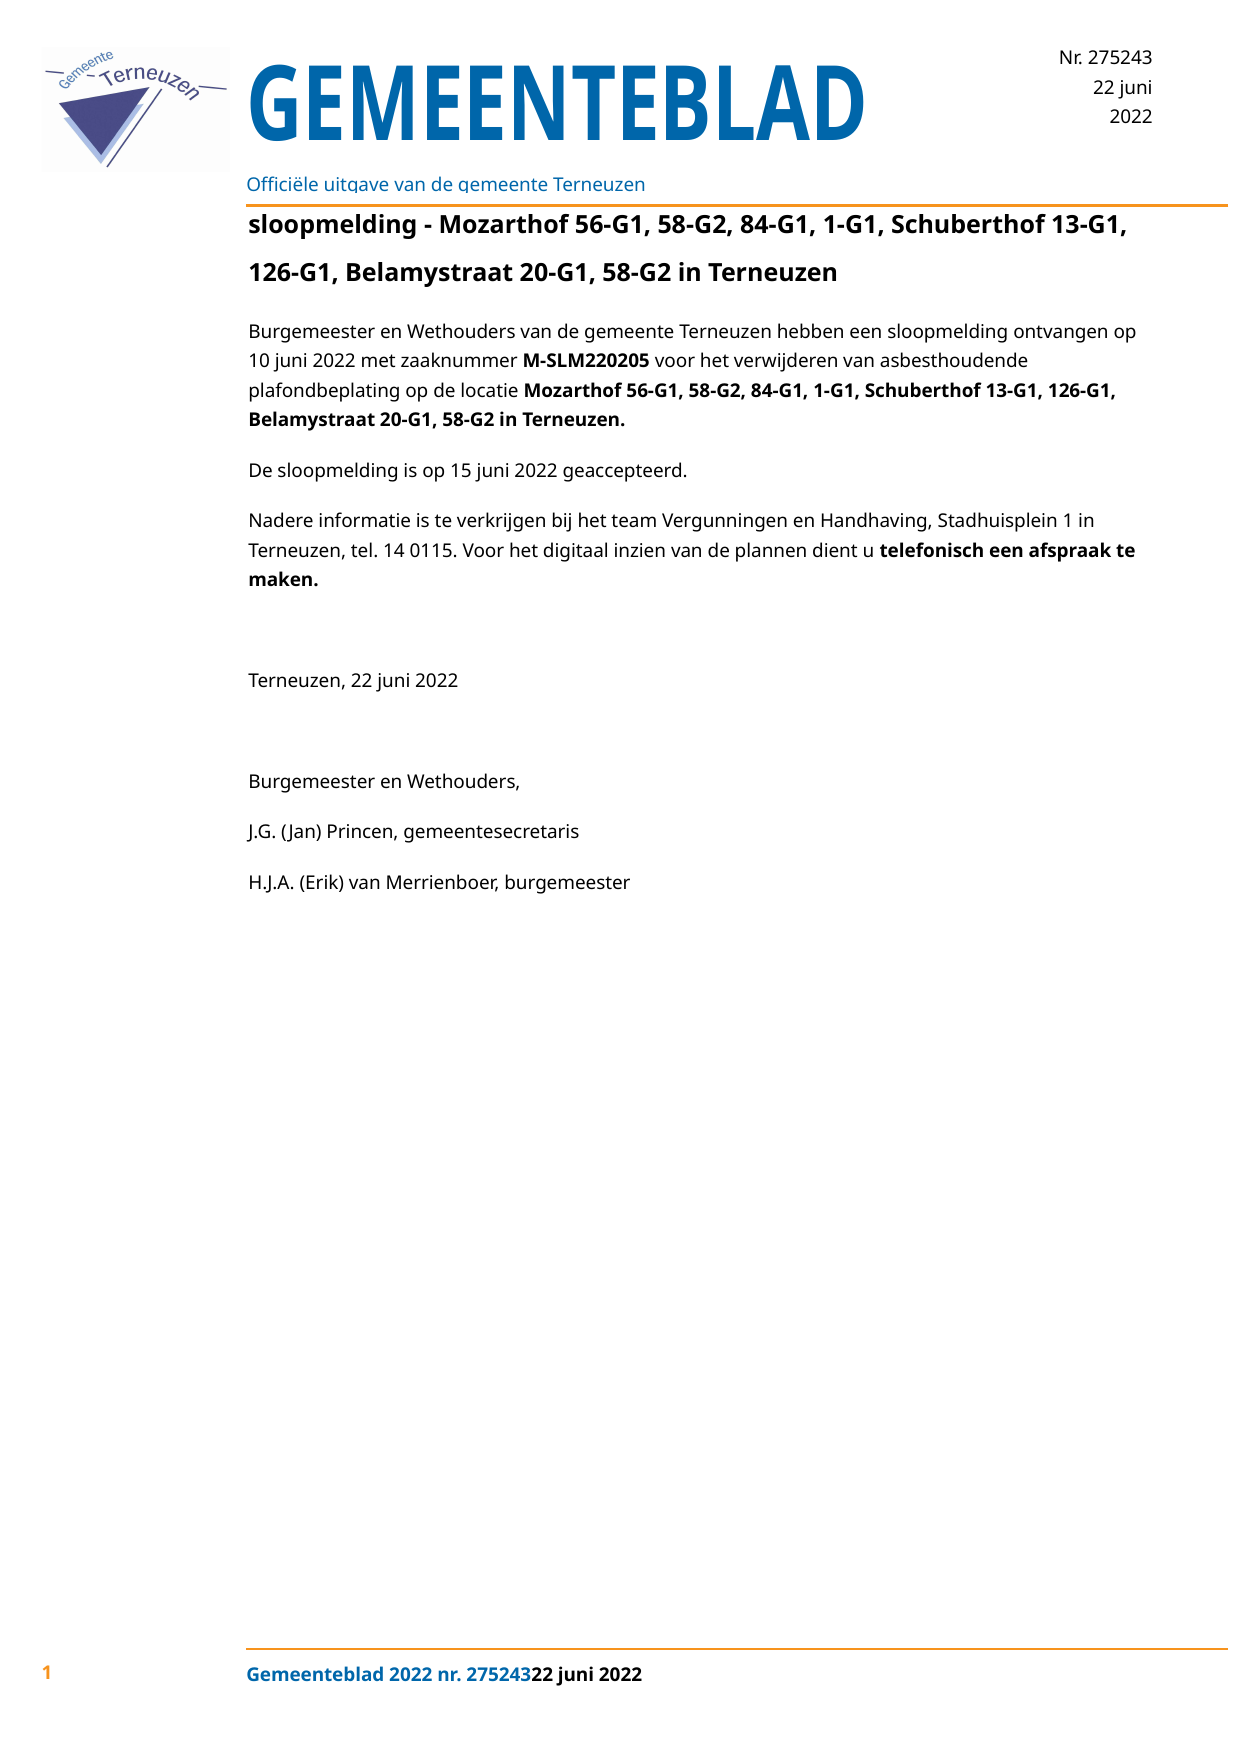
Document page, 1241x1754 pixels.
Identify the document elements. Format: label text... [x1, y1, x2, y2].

text De sloopmelding is op 15 juni 2022 geaccepteerd. [248, 457, 1152, 483]
text Burgemeester en Wethouders van de gemeente Terneuzen hebben een sloopmelding ontvangen op 10 juni 2022 met zaaknummer M-SLM220205 voor het verwijderen van asbesthoudende plafondbeplating op de locatie Mozarthof 56-G1, 58-G2, 84-G1, 1-G1, Schuberthof 13-G1, 126-G1, Belamystraat 20-G1, 58-G2 in Terneuzen. [248, 318, 1152, 432]
text Terneuzen, 22 juni 2022 [248, 667, 1152, 693]
text sloopmelding - Mozarthof 56-G1, 58-G2, 84-G1, 1-G1, Schuberthof 13-G1, 126-G1, Belamystraat 20-G1, 58-G2 in Terneuzen [248, 207, 1152, 288]
text H.J.A. (Erik) van Merrienboer, burgemeester [248, 869, 1152, 895]
text Burgemeester en Wethouders, [248, 768, 1152, 794]
picture [41, 47, 231, 172]
text Nadere informatie is te verkrijgen bij het team Vergunningen en Handhaving, Stadhuisplein 1 in Terneuzen, tel. 14 0115. Voor het digitaal inzien van de plannen dient u telefonisch een afspraak te maken. [248, 507, 1152, 592]
text J.G. (Jan) Princen, gemeentesecretaris [248, 819, 1152, 844]
